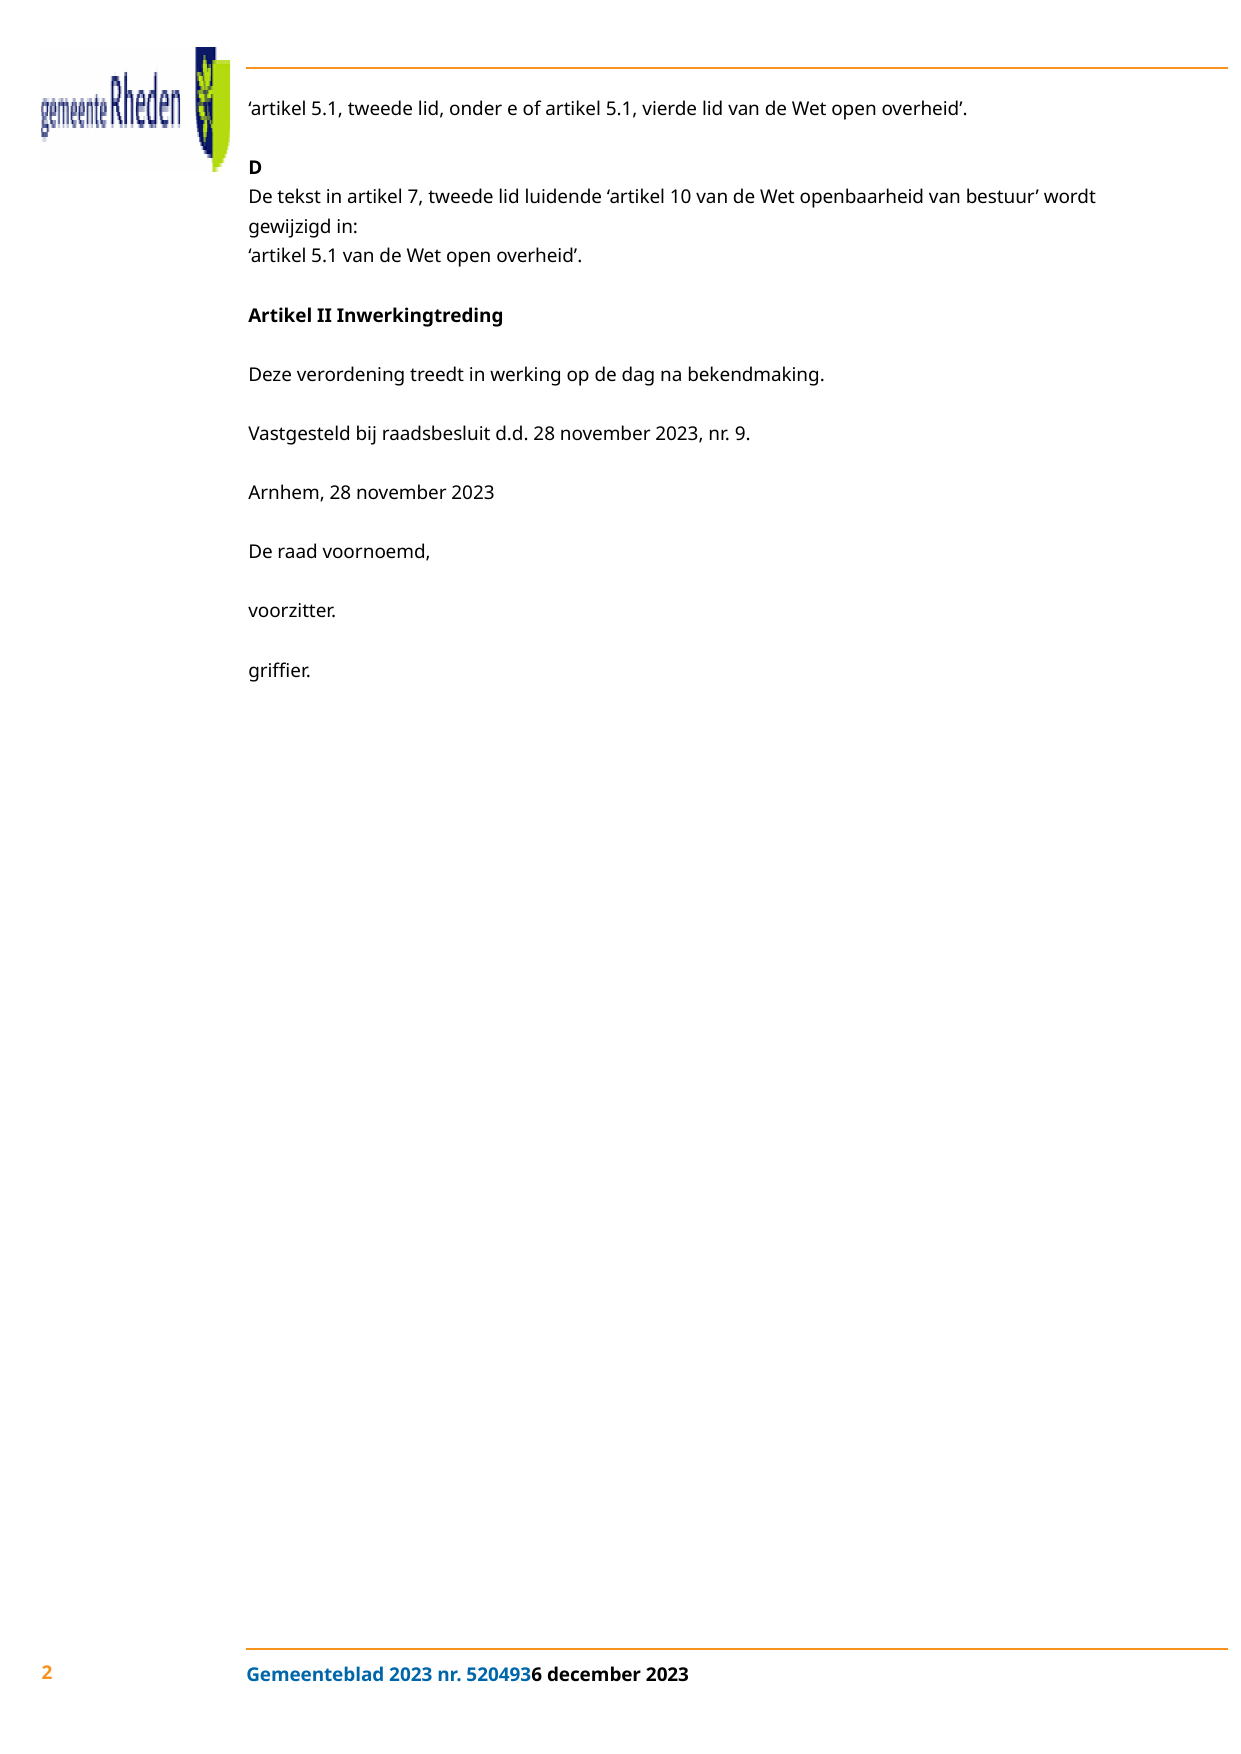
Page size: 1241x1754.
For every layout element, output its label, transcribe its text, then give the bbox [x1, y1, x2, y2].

text ‘artikel 5.1 van de Wet open overheid’. [248, 243, 1152, 268]
text Artikel II Inwerkingtreding [248, 302, 1152, 328]
text De tekst in artikel 7, tweede lid luidende ‘artikel 10 van de Wet openbaarheid van bestuur’ wordt gewijzigd in: [248, 183, 1152, 239]
text Vastgesteld bij raadsbesluit d.d. 28 november 2023, nr. 9. [248, 420, 1152, 446]
text De raad voornoemd, [248, 538, 1152, 564]
text Deze verordening treedt in werking op de dag na bekendmaking. [248, 361, 1152, 387]
text ‘artikel 5.1, tweede lid, onder e of artikel 5.1, vierde lid van de Wet open overheid’. [248, 95, 1152, 121]
text voorzitter. [248, 598, 1152, 623]
text D [248, 154, 1152, 180]
text griffier. [248, 657, 1152, 683]
picture [41, 47, 231, 172]
text Arnhem, 28 november 2023 [248, 479, 1152, 505]
